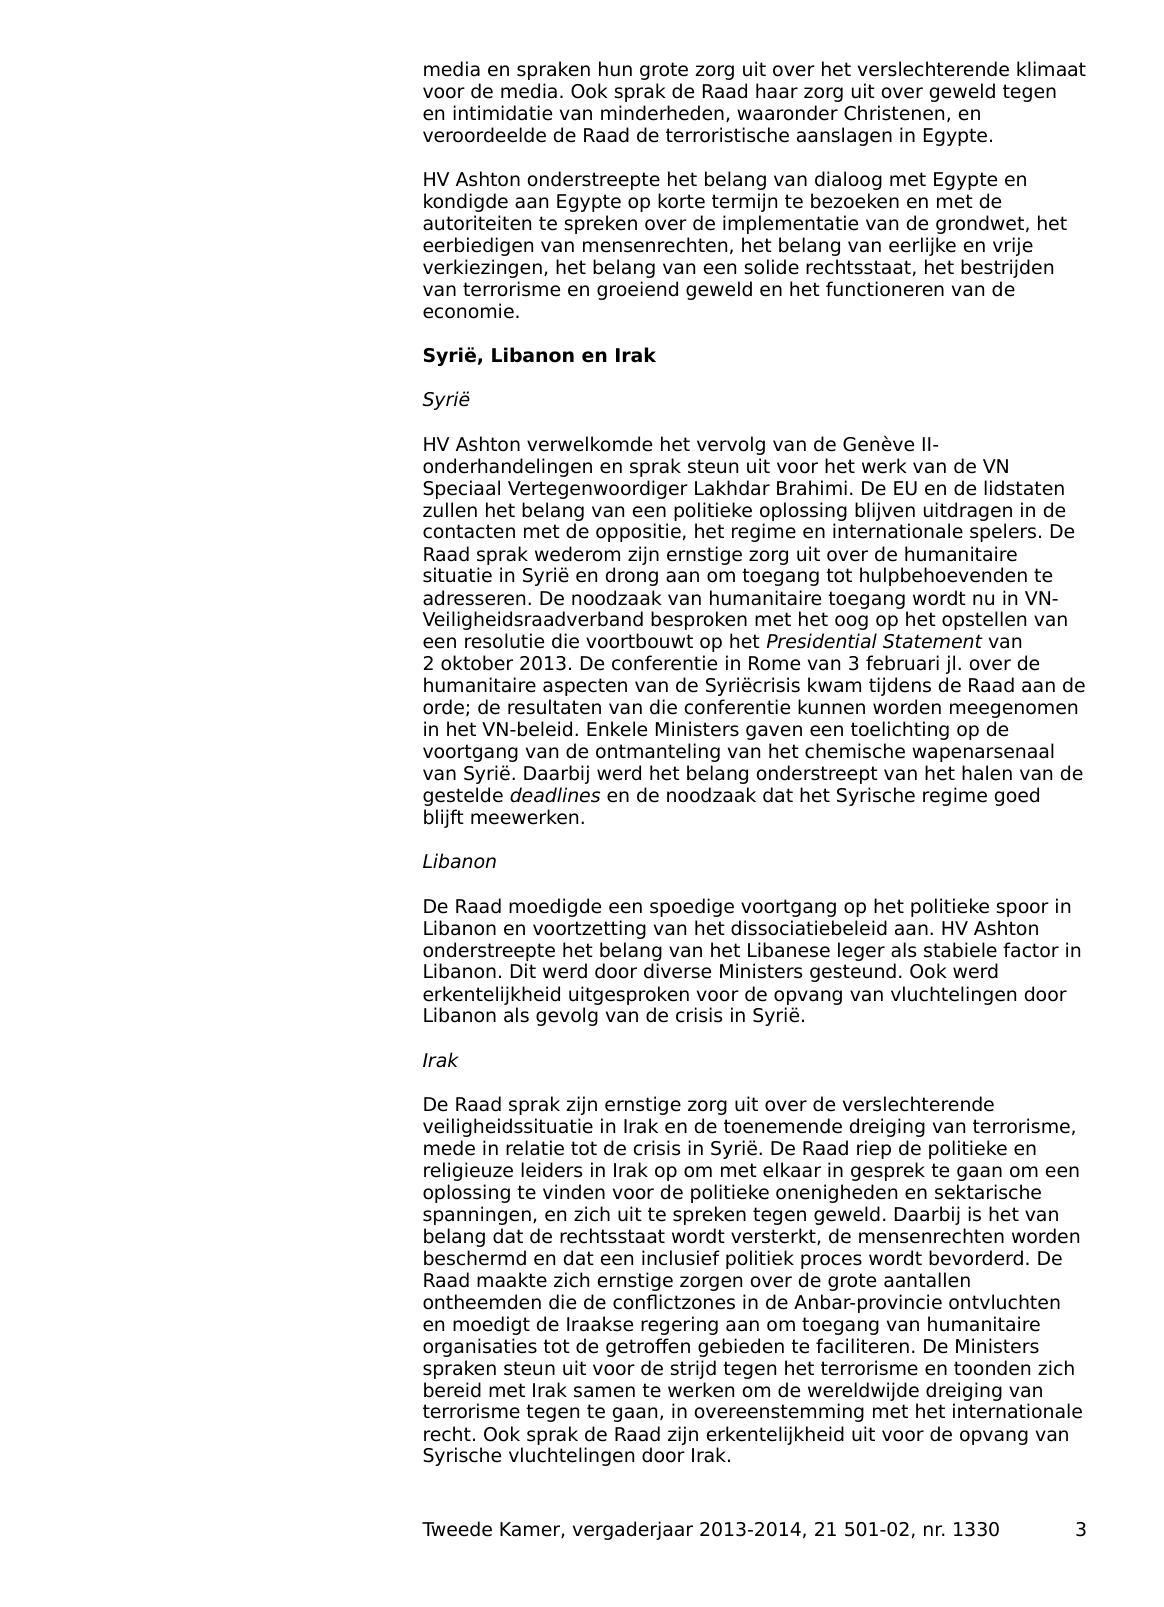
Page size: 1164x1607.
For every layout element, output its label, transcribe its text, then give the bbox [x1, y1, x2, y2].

subtitle Syrië [422, 389, 1087, 411]
text De Raad moedigde een spoedige voortgang op het politieke spoor in Libanon en voortzetting van het dissociatiebeleid aan. HV Ashton onderstreepte het belang van het Libanese leger als stabiele factor in Libanon. Dit werd door diverse Ministers gesteund. Ook werd erkentelijkheid uitgesproken voor de opvang van vluchtelingen door Libanon als gevolg van de crisis in Syrië. [422, 896, 1087, 1027]
subtitle Libanon [422, 851, 1087, 873]
subtitle Irak [422, 1049, 1087, 1072]
text HV Ashton verwelkomde het vervolg van de Genève II-onderhandelingen en sprak steun uit voor het werk van de VN Speciaal Vertegenwoordiger Lakhdar Brahimi. De EU en de lidstaten zullen het belang van een politieke oplossing blijven uitdragen in de contacten met de oppositie, het regime en internationale spelers. De Raad sprak wederom zijn ernstige zorg uit over de humanitaire situatie in Syrië en drong aan om toegang tot hulpbehoevenden te adresseren. De noodzaak van humanitaire toegang wordt nu in VN-Veiligheidsraadverband besproken met het oog op het opstellen van een resolutie die voortbouwt op het Presidential Statement van 2 oktober 2013. De conferentie in Rome van 3 februari jl. over de humanitaire aspecten van de Syriëcrisis kwam tijdens de Raad aan de orde; de resultaten van die conferentie kunnen worden meegenomen in het VN-beleid. Enkele Ministers gaven een toelichting op de voortgang van de ontmanteling van het chemische wapenarsenaal van Syrië. Daarbij werd het belang onderstreept van het halen van de gestelde deadlines en de noodzaak dat het Syrische regime goed blijft meewerken. [422, 433, 1087, 829]
text media en spraken hun grote zorg uit over het verslechterende klimaat voor de media. Ook sprak de Raad haar zorg uit over geweld tegen en intimidatie van minderheden, waaronder Christenen, en veroordeelde de Raad de terroristische aanslagen in Egypte. [422, 59, 1087, 147]
subtitle Syrië, Libanon en Irak [422, 345, 1087, 367]
text De Raad sprak zijn ernstige zorg uit over de verslechterende veiligheidssituatie in Irak en de toenemende dreiging van terrorisme, mede in relatie tot de crisis in Syrië. De Raad riep de politieke en religieuze leiders in Irak op om met elkaar in gesprek te gaan om een oplossing te vinden voor de politieke onenigheden en sektarische spanningen, en zich uit te spreken tegen geweld. Daarbij is het van belang dat de rechtsstaat wordt versterkt, de mensenrechten worden beschermd en dat een inclusief politiek proces wordt bevorderd. De Raad maakte zich ernstige zorgen over de grote aantallen ontheemden die de conflictzones in de Anbar-provincie ontvluchten en moedigt de Iraakse regering aan om toegang van humanitaire organisaties tot de getroffen gebieden te faciliteren. De Ministers spraken steun uit voor de strijd tegen het terrorisme en toonden zich bereid met Irak samen te werken om de wereldwijde dreiging van terrorisme tegen te gaan, in overeenstemming met het internationale recht. Ook sprak de Raad zijn erkentelijkheid uit voor de opvang van Syrische vluchtelingen door Irak. [422, 1094, 1087, 1467]
text HV Ashton onderstreepte het belang van dialoog met Egypte en kondigde aan Egypte op korte termijn te bezoeken en met de autoriteiten te spreken over de implementatie van de grondwet, het eerbiedigen van mensenrechten, het belang van eerlijke en vrije verkiezingen, het belang van een solide rechtsstaat, het bestrijden van terrorisme en groeiend geweld en het functioneren van de economie. [422, 169, 1087, 323]
